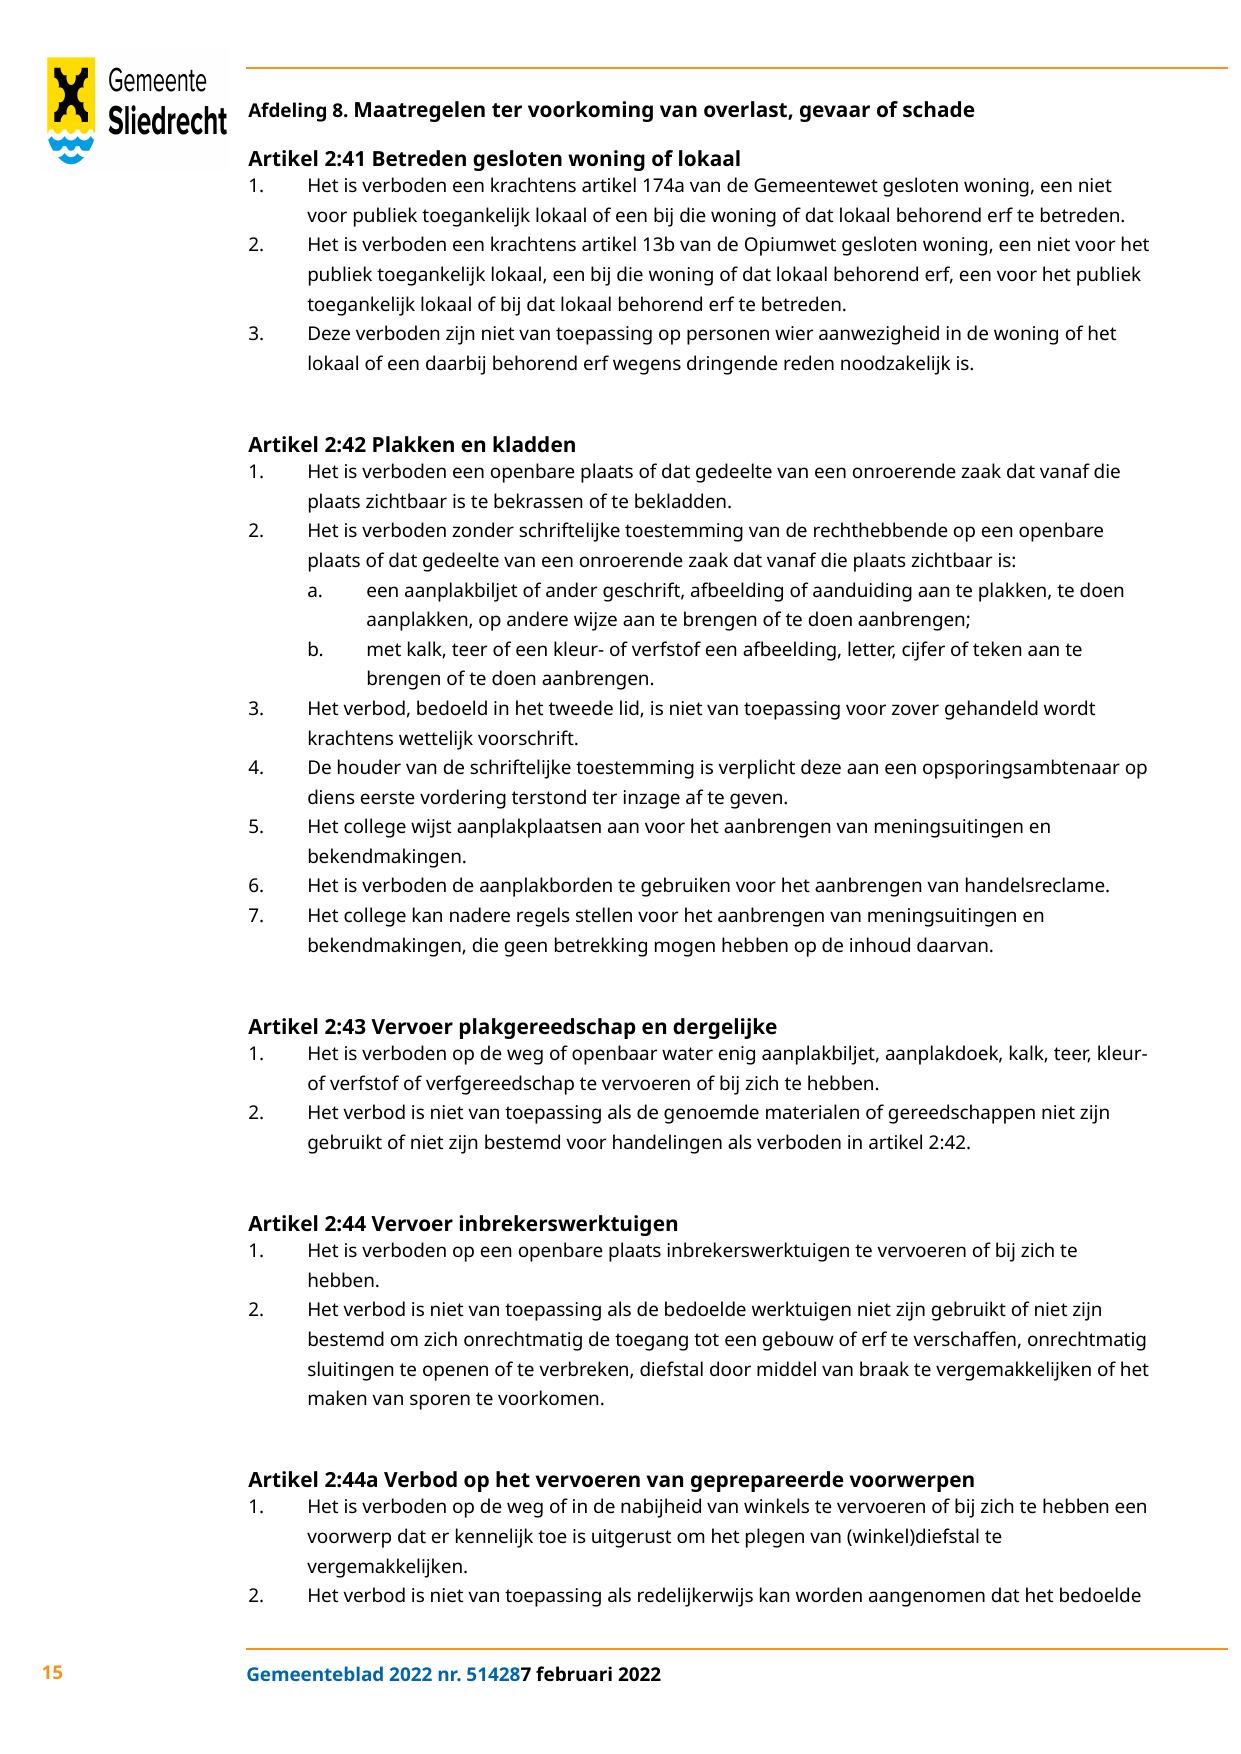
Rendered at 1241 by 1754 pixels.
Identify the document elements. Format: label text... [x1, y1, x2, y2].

list Het is verboden een krachtens artikel 174a van de Gemeentewet gesloten woning, een niet voor publiek toegankelijk lokaal of een bij die woning of dat lokaal behorend erf te betreden. [248, 172, 1152, 228]
list Het is verboden op de weg of openbaar water enig aanplakbiljet, aanplakdoek, kalk, teer, kleur- of verfstof of verfgereedschap te vervoeren of bij zich te hebben. [248, 1040, 1152, 1096]
list Het verbod is niet van toepassing als redelijkerwijs kan worden aangenomen dat het bedoelde [248, 1582, 1152, 1608]
list Het is verboden zonder schriftelijke toestemming van de rechthebbende op een openbare plaats of dat gedeelte van een onroerende zaak dat vanaf die plaats zichtbaar is: [248, 518, 1152, 573]
list een aanplakbiljet of ander geschrift, afbeelding of aanduiding aan te plakken, te doen aanplakken, op andere wijze aan te brengen of te doen aanbrengen; [307, 577, 1152, 632]
list De houder van de schriftelijke toestemming is verplicht deze aan een opsporingsambtenaar op diens eerste vordering terstond ter inzage af te geven. [248, 754, 1152, 809]
list Deze verboden zijn niet van toepassing op personen wier aanwezigheid in de woning of het lokaal of een daarbij behorend erf wegens dringende reden noodzakelijk is. [248, 320, 1152, 376]
text Artikel 2:41 Betreden gesloten woning of lokaal [248, 144, 1152, 172]
list Het is verboden een openbare plaats of dat gedeelte van een onroerende zaak dat vanaf die plaats zichtbaar is te bekrassen of te bekladden. [248, 458, 1152, 514]
text Artikel 2:44 Vervoer inbrekerswerktuigen [248, 1209, 1152, 1237]
list Het verbod, bedoeld in het tweede lid, is niet van toepassing voor zover gehandeld wordt krachtens wettelijk voorschrift. [248, 695, 1152, 750]
list Het verbod is niet van toepassing als de genoemde materialen of gereedschappen niet zijn gebruikt of niet zijn bestemd voor handelingen als verboden in artikel 2:42. [248, 1099, 1152, 1155]
list Het is verboden op de weg of in de nabijheid van winkels te vervoeren of bij zich te hebben een voorwerp dat er kennelijk toe is uitgerust om het plegen van (winkel)diefstal te vergemakkelijken. [248, 1494, 1152, 1579]
text Artikel 2:42 Plakken en kladden [248, 430, 1152, 458]
list Het is verboden op een openbare plaats inbrekerswerktuigen te vervoeren of bij zich te hebben. [248, 1237, 1152, 1293]
list met kalk, teer of een kleur- of verfstof een afbeelding, letter, cijfer of teken aan te brengen of te doen aanbrengen. [307, 636, 1152, 691]
text Artikel 2:43 Vervoer plakgereedschap en dergelijke [248, 1012, 1152, 1040]
list Het is verboden een krachtens artikel 13b van de Opiumwet gesloten woning, een niet voor het publiek toegankelijk lokaal, een bij die woning of dat lokaal behorend erf, een voor het publiek toegankelijk lokaal of bij dat lokaal behorend erf te betreden. [248, 232, 1152, 317]
picture [41, 47, 231, 172]
text Artikel 2:44a Verbod op het vervoeren van geprepareerde voorwerpen [248, 1465, 1152, 1494]
text Afdeling 8. Maatregelen ter voorkoming van overlast, gevaar of schade [248, 95, 1152, 123]
list Het is verboden de aanplakborden te gebruiken voor het aanbrengen van handelsreclame. [248, 873, 1152, 898]
list Het college kan nadere regels stellen voor het aanbrengen van meningsuitingen en bekendmakingen, die geen betrekking mogen hebben op de inhoud daarvan. [248, 902, 1152, 957]
list Het verbod is niet van toepassing als de bedoelde werktuigen niet zijn gebruikt of niet zijn bestemd om zich onrechtmatig de toegang tot een gebouw of erf te verschaffen, onrechtmatig sluitingen te openen of te verbreken, diefstal door middel van braak te vergemakkelijken of het maken van sporen te voorkomen. [248, 1297, 1152, 1411]
list Het college wijst aanplakplaatsen aan voor het aanbrengen van meningsuitingen en bekendmakingen. [248, 813, 1152, 869]
